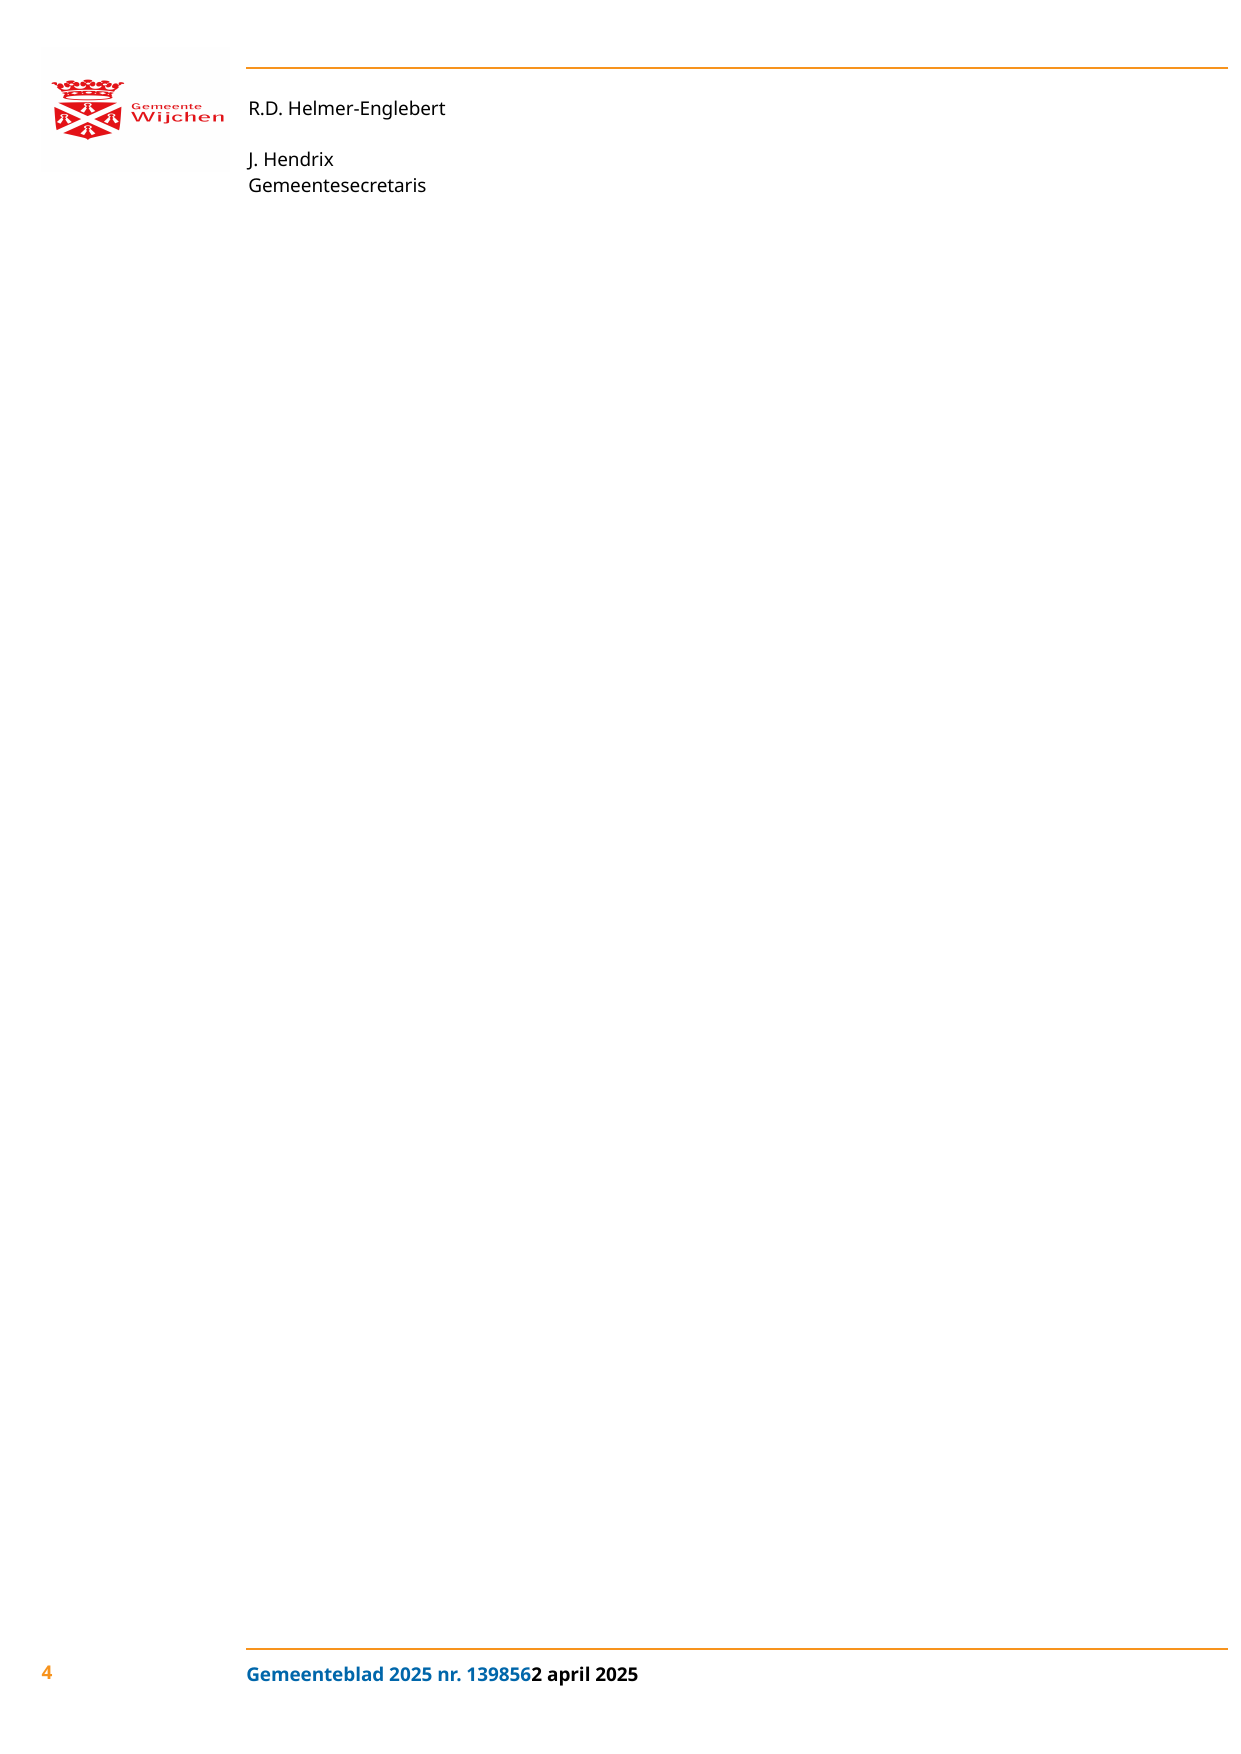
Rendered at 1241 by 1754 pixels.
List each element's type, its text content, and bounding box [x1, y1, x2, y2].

text R.D. Helmer-Englebert [248, 95, 1152, 121]
text J. Hendrix [248, 146, 1152, 172]
picture [41, 47, 231, 172]
text Gemeentesecretaris [248, 172, 1152, 198]
